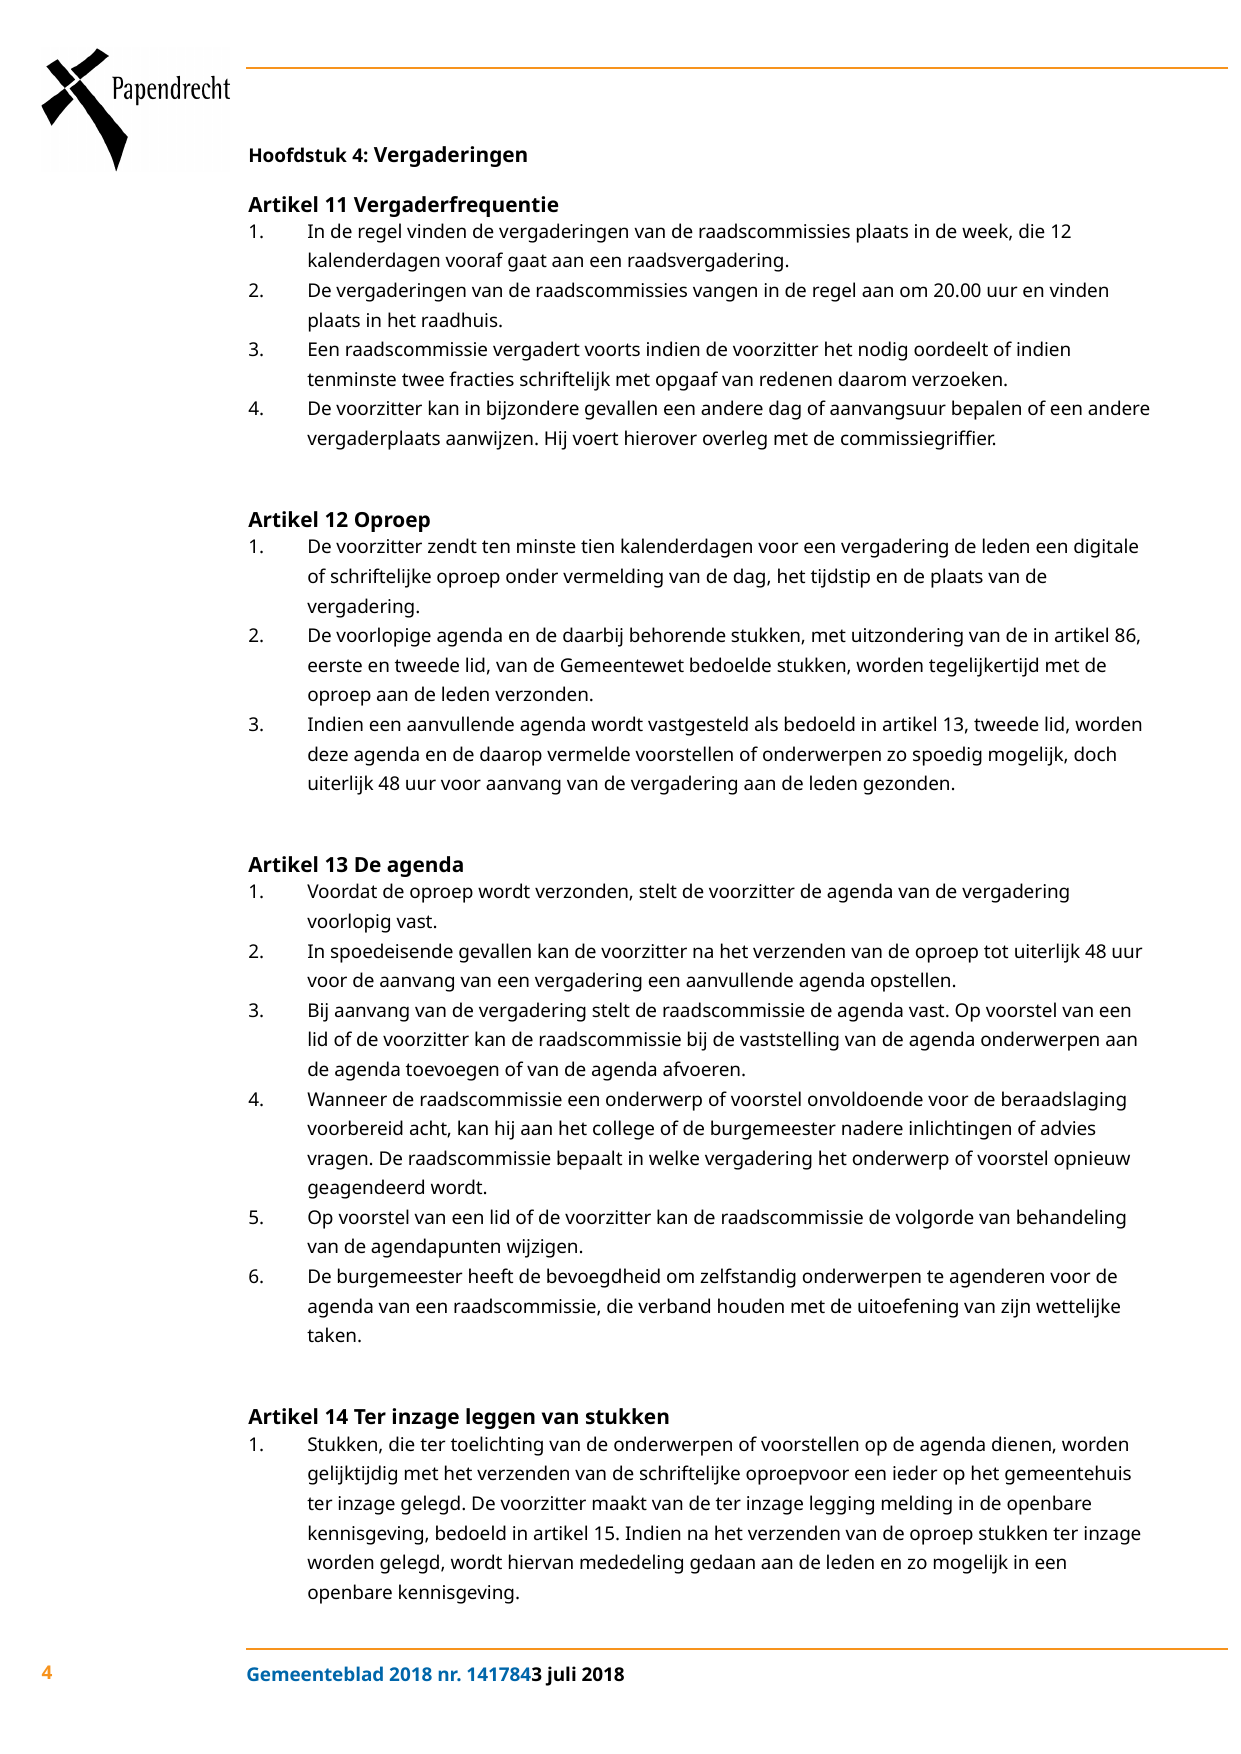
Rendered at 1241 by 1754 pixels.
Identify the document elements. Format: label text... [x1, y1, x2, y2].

text Artikel 13 De agenda [248, 850, 1152, 879]
list In de regel vinden de vergaderingen van de raadscommissies plaats in de week, die 12 kalenderdagen vooraf gaat aan een raadsvergadering. [248, 218, 1152, 273]
list Indien een aanvullende agenda wordt vastgesteld als bedoeld in artikel 13, tweede lid, worden deze agenda en de daarop vermelde voorstellen of onderwerpen zo spoedig mogelijk, doch uiterlijk 48 uur voor aanvang van de vergadering aan de leden gezonden. [248, 711, 1152, 796]
list De vergaderingen van de raadscommissies vangen in de regel aan om 20.00 uur en vinden plaats in het raadhuis. [248, 277, 1152, 333]
text Artikel 12 Oproep [248, 505, 1152, 534]
text Hoofdstuk 4: Vergaderingen [248, 140, 1152, 169]
list Voordat de oproep wordt verzonden, stelt de voorzitter de agenda van de vergadering voorlopig vast. [248, 879, 1152, 934]
list Bij aanvang van de vergadering stelt de raadscommissie de agenda vast. Op voorstel van een lid of de voorzitter kan de raadscommissie bij de vaststelling van de agenda onderwerpen aan de agenda toevoegen of van de agenda afvoeren. [248, 997, 1152, 1082]
list Een raadscommissie vergadert voorts indien de voorzitter het nodig oordeelt of indien tenminste twee fracties schriftelijk met opgaaf van redenen daarom verzoeken. [248, 336, 1152, 392]
list Stukken, die ter toelichting van de onderwerpen of voorstellen op de agenda dienen, worden gelijktijdig met het verzenden van de schriftelijke oproepvoor een ieder op het gemeentehuis ter inzage gelegd. De voorzitter maakt van de ter inzage legging melding in de openbare kennisgeving, bedoeld in artikel 15. Indien na het verzenden van de oproep stukken ter inzage worden gelegd, wordt hiervan mededeling gedaan aan de leden en zo mogelijk in een openbare kennisgeving. [248, 1431, 1152, 1604]
picture [41, 47, 231, 172]
list Wanneer de raadscommissie een onderwerp of voorstel onvoldoende voor de beraadslaging voorbereid acht, kan hij aan het college of de burgemeester nadere inlichtingen of advies vragen. De raadscommissie bepaalt in welke vergadering het onderwerp of voorstel opnieuw geagendeerd wordt. [248, 1086, 1152, 1200]
list De burgemeester heeft de bevoegdheid om zelfstandig onderwerpen te agenderen voor de agenda van een raadscommissie, die verband houden met de uitoefening van zijn wettelijke taken. [248, 1263, 1152, 1348]
list De voorlopige agenda en de daarbij behorende stukken, met uitzondering van de in artikel 86, eerste en tweede lid, van de Gemeentewet bedoelde stukken, worden tegelijkertijd met de oproep aan de leden verzonden. [248, 622, 1152, 707]
list Op voorstel van een lid of de voorzitter kan de raadscommissie de volgorde van behandeling van de agendapunten wijzigen. [248, 1204, 1152, 1259]
text Artikel 11 Vergaderfrequentie [248, 190, 1152, 218]
list De voorzitter kan in bijzondere gevallen een andere dag of aanvangsuur bepalen of een andere vergaderplaats aanwijzen. Hij voert hierover overleg met de commissiegriffier. [248, 396, 1152, 451]
list In spoedeisende gevallen kan de voorzitter na het verzenden van de oproep tot uiterlijk 48 uur voor de aanvang van een vergadering een aanvullende agenda opstellen. [248, 938, 1152, 993]
list De voorzitter zendt ten minste tien kalenderdagen voor een vergadering de leden een digitale of schriftelijke oproep onder vermelding van de dag, het tijdstip en de plaats van de vergadering. [248, 534, 1152, 618]
text Artikel 14 Ter inzage leggen van stukken [248, 1402, 1152, 1431]
